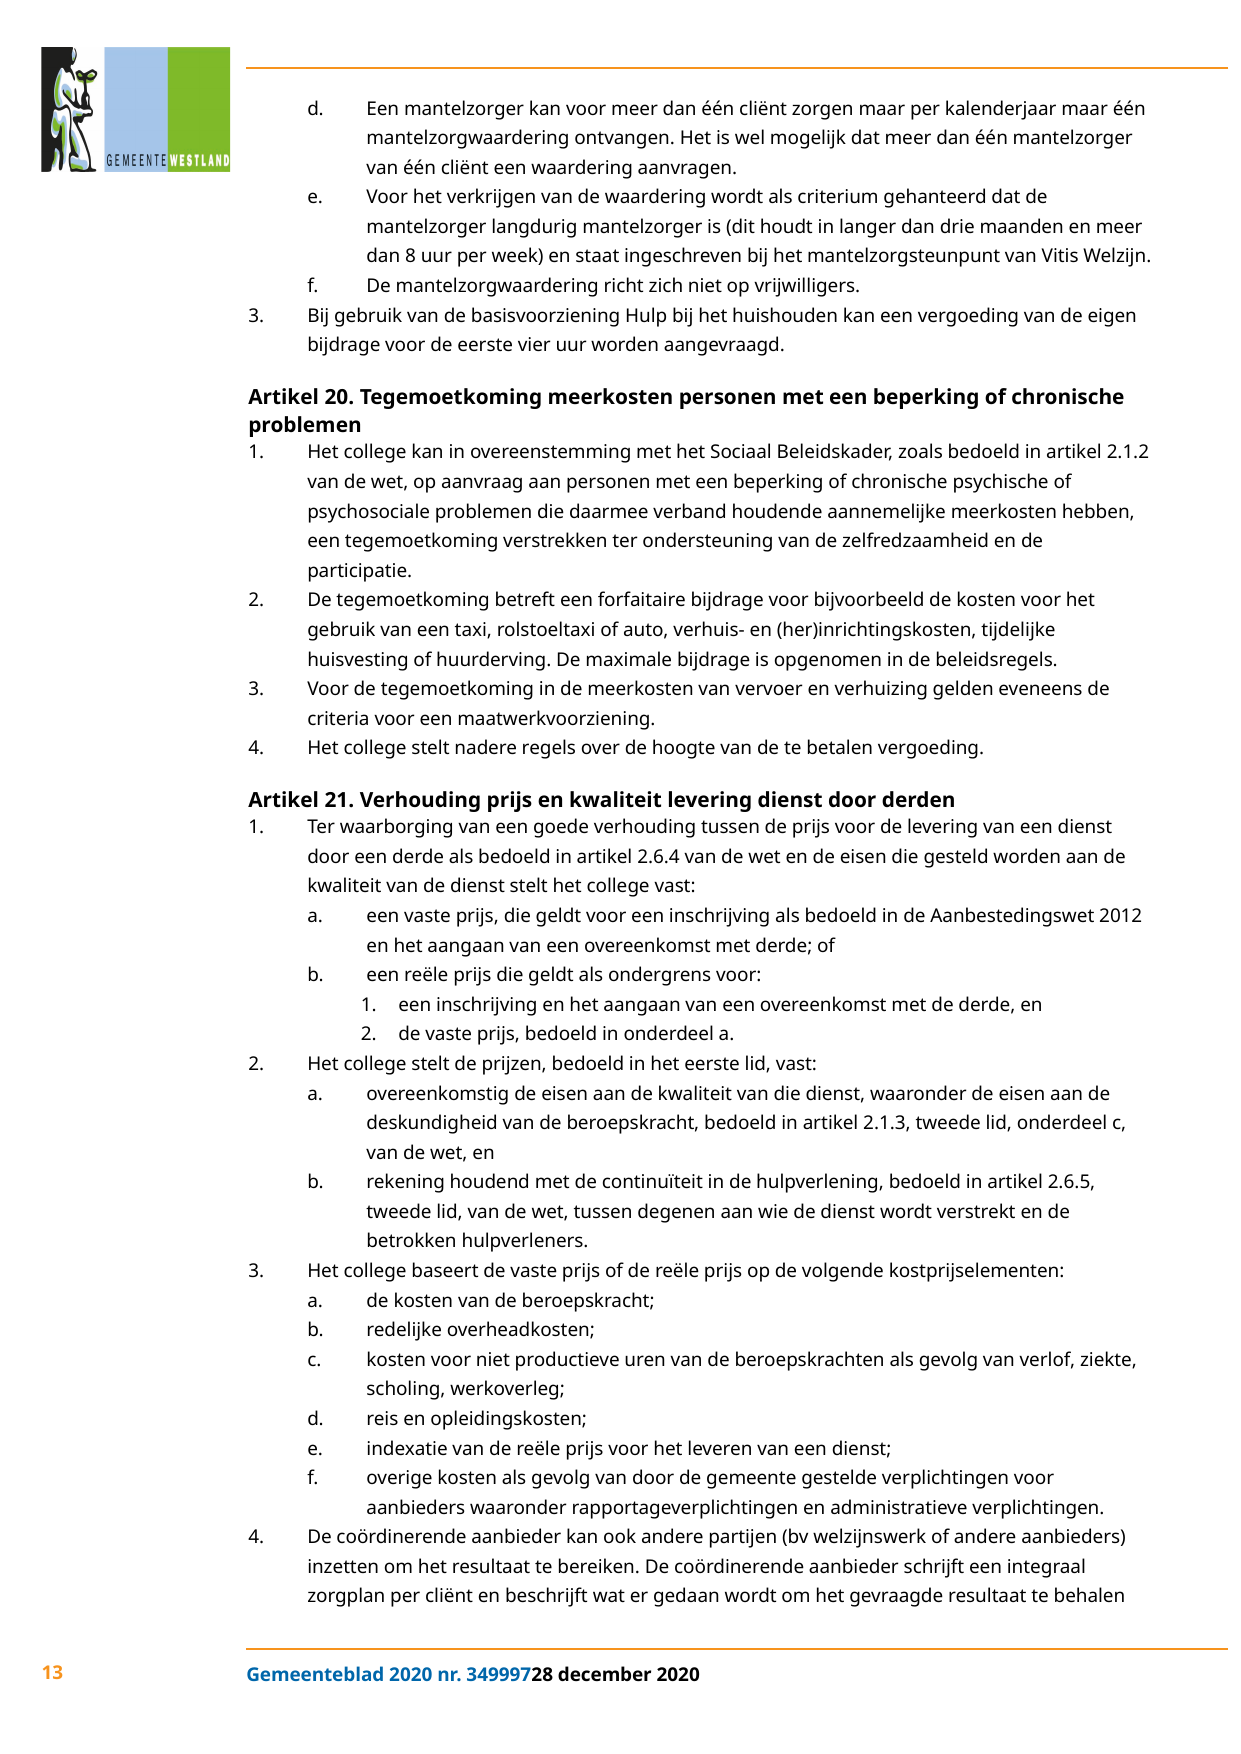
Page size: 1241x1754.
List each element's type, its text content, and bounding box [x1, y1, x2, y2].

list een vaste prijs, die geldt voor een inschrijving als bedoeld in de Aanbestedingswet 2012 en het aangaan van een overeenkomst met derde; of [307, 902, 1152, 957]
list Voor de tegemoetkoming in de meerkosten van vervoer en verhuizing gelden eveneens de criteria voor een maatwerkvoorziening. [248, 675, 1152, 731]
list Een mantelzorger kan voor meer dan één cliënt zorgen maar per kalenderjaar maar één mantelzorgwaardering ontvangen. Het is wel mogelijk dat meer dan één mantelzorger van één cliënt een waardering aanvragen. [307, 95, 1152, 180]
list De tegemoetkoming betreft een forfaitaire bijdrage voor bijvoorbeeld de kosten voor het gebruik van een taxi, rolstoeltaxi of auto, verhuis- en (her)inrichtingskosten, tijdelijke huisvesting of huurderving. De maximale bijdrage is opgenomen in de beleidsregels. [248, 587, 1152, 672]
list De coördinerende aanbieder kan ook andere partijen (bv welzijnswerk of andere aanbieders) inzetten om het resultaat te bereiken. De coördinerende aanbieder schrijft een integraal zorgplan per cliënt en beschrijft wat er gedaan wordt om het gevraagde resultaat te behalen [248, 1523, 1152, 1608]
list redelijke overheadkosten; [307, 1316, 1152, 1342]
list de kosten van de beroepskracht; [307, 1287, 1152, 1312]
list overige kosten als gevolg van door de gemeente gestelde verplichtingen voor aanbieders waaronder rapportageverplichtingen en administratieve verplichtingen. [307, 1464, 1152, 1519]
picture [41, 47, 231, 172]
list Bij gebruik van de basisvoorziening Hulp bij het huishouden kan een vergoeding van de eigen bijdrage voor de eerste vier uur worden aangevraagd. [248, 302, 1152, 357]
list Ter waarborging van een goede verhouding tussen de prijs voor de levering van een dienst door een derde als bedoeld in artikel 2.6.4 van de wet en de eisen die gesteld worden aan de kwaliteit van de dienst stelt het college vast: [248, 813, 1152, 898]
list kosten voor niet productieve uren van de beroepskrachten als gevolg van verlof, ziekte, scholing, werkoverleg; [307, 1346, 1152, 1401]
text Artikel 21. Verhouding prijs en kwaliteit levering dienst door derden [248, 785, 1152, 813]
text Artikel 20. Tegemoetkoming meerkosten personen met een beperking of chronische problemen [248, 382, 1152, 439]
list De mantelzorgwaardering richt zich niet op vrijwilligers. [307, 272, 1152, 298]
list rekening houdend met de continuïteit in de hulpverlening, bedoeld in artikel 2.6.5, tweede lid, van de wet, tussen degenen aan wie de dienst wordt verstrekt en de betrokken hulpverleners. [307, 1168, 1152, 1253]
list Het college stelt nadere regels over de hoogte van de te betalen vergoeding. [248, 734, 1152, 760]
list indexatie van de reële prijs voor het leveren van een dienst; [307, 1435, 1152, 1460]
list overeenkomstig de eisen aan de kwaliteit van die dienst, waaronder de eisen aan de deskundigheid van de beroepskracht, bedoeld in artikel 2.1.3, tweede lid, onderdeel c, van de wet, en [307, 1080, 1152, 1164]
list Het college stelt de prijzen, bedoeld in het eerste lid, vast: [248, 1050, 1152, 1076]
list Voor het verkrijgen van de waardering wordt als criterium gehanteerd dat de mantelzorger langdurig mantelzorger is (dit houdt in langer dan drie maanden en meer dan 8 uur per week) en staat ingeschreven bij het mantelzorgsteunpunt van Vitis Welzijn. [307, 183, 1152, 268]
list Het college kan in overeenstemming met het Sociaal Beleidskader, zoals bedoeld in artikel 2.1.2 van de wet, op aanvraag aan personen met een beperking of chronische psychische of psychosociale problemen die daarmee verband houdende aannemelijke meerkosten hebben, een tegemoetkoming verstrekken ter ondersteuning van de zelfredzaamheid en de participatie. [248, 439, 1152, 583]
list reis en opleidingskosten; [307, 1405, 1152, 1431]
list de vaste prijs, bedoeld in onderdeel a. [361, 1021, 1152, 1046]
list een inschrijving en het aangaan van een overeenkomst met de derde, en [361, 991, 1152, 1017]
list een reële prijs die geldt als ondergrens voor: [307, 961, 1152, 987]
list Het college baseert de vaste prijs of de reële prijs op de volgende kostprijselementen: [248, 1257, 1152, 1283]
